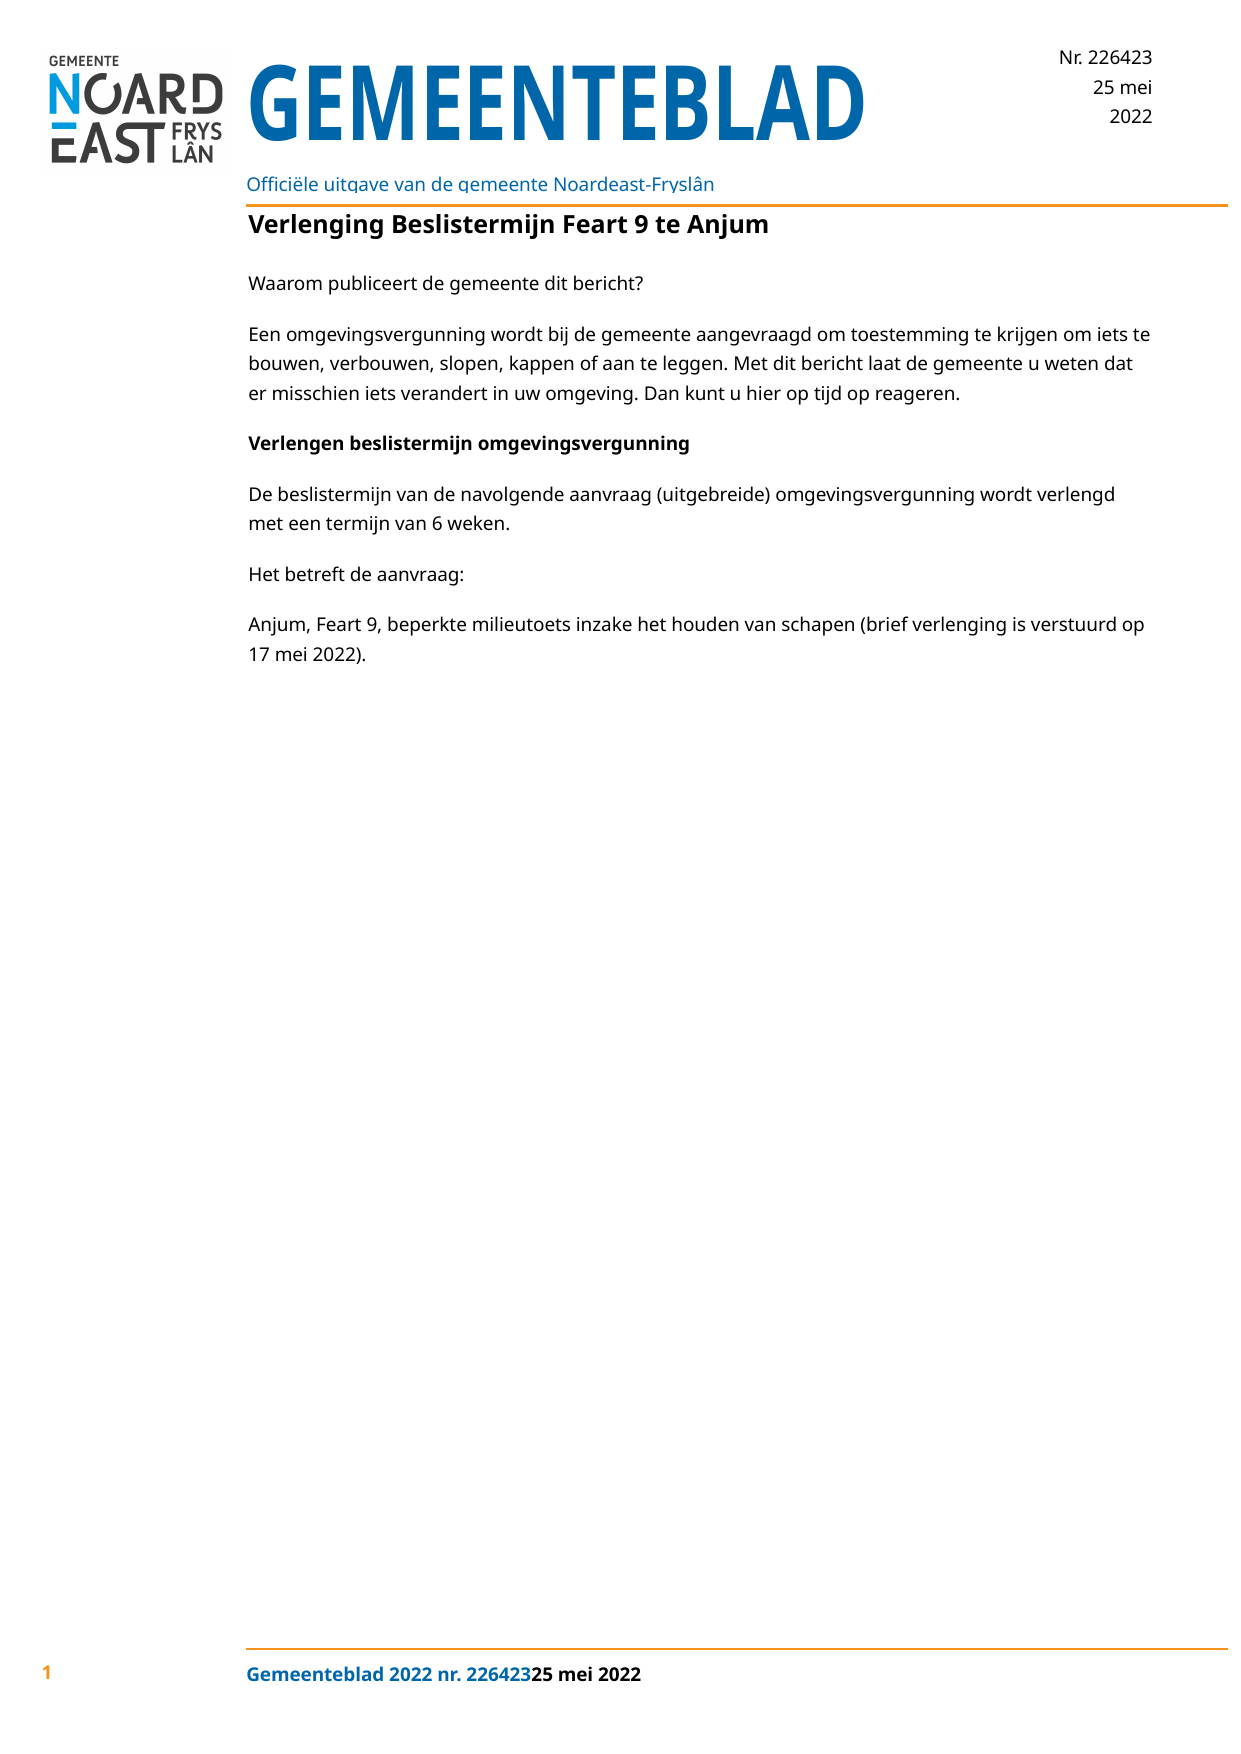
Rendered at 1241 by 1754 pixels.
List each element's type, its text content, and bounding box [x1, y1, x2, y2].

text Het betreft de aanvraag: [248, 561, 1152, 586]
text Een omgevingsvergunning wordt bij de gemeente aangevraagd om toestemming te krijgen om iets te bouwen, verbouwen, slopen, kappen of aan te leggen. Met dit bericht laat de gemeente u weten dat er misschien iets verandert in uw omgeving. Dan kunt u hier op tijd op reageren. [248, 321, 1152, 406]
text Verlengen beslistermijn omgevingsvergunning [248, 430, 1152, 456]
picture [41, 47, 231, 172]
text Anjum, Feart 9, beperkte milieutoets inzake het houden van schapen (brief verlenging is verstuurd op 17 mei 2022). [248, 611, 1152, 666]
text Waarom publiceert de gemeente dit bericht? [248, 270, 1152, 296]
text Verlenging Beslistermijn Feart 9 te Anjum [248, 207, 1152, 241]
text De beslistermijn van de navolgende aanvraag (uitgebreide) omgevingsvergunning wordt verlengd met een termijn van 6 weken. [248, 481, 1152, 536]
